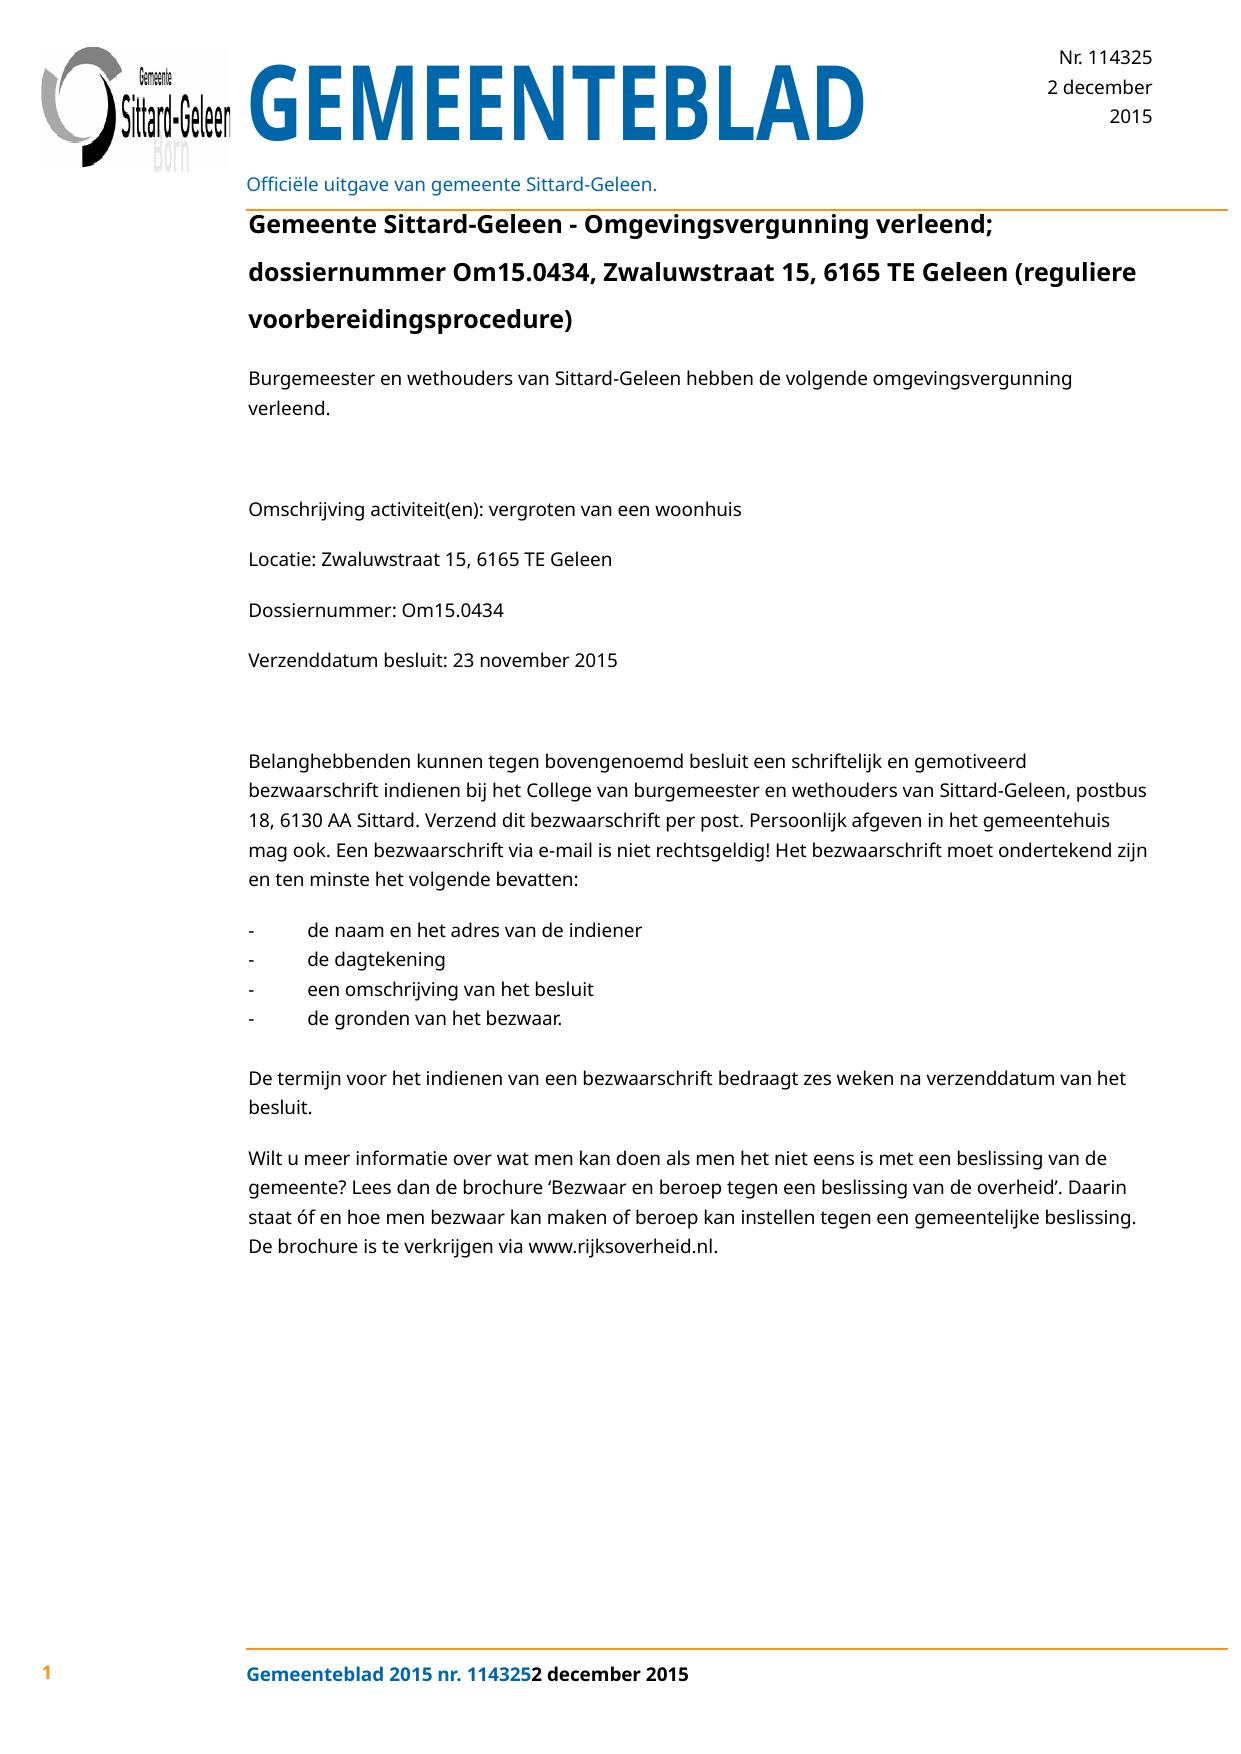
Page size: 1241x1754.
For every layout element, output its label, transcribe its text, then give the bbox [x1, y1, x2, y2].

list de gronden van het bezwaar. [248, 1006, 1152, 1031]
list de dagtekening [248, 946, 1152, 972]
text Belanghebbenden kunnen tegen bovengenoemd besluit een schriftelijk en gemotiveerd bezwaarschrift indienen bij het College van burgemeester en wethouders van Sittard-Geleen, postbus 18, 6130 AA Sittard. Verzend dit bezwaarschrift per post. Persoonlijk afgeven in het gemeentehuis mag ook. Een bezwaarschrift via e-mail is niet rechtsgeldig! Het bezwaarschrift moet ondertekend zijn en ten minste het volgende bevatten: [248, 748, 1152, 892]
list de naam en het adres van de indiener [248, 917, 1152, 942]
text Dossiernummer: Om15.0434 [248, 597, 1152, 622]
text De termijn voor het indienen van een bezwaarschrift bedraagt zes weken na verzenddatum van het besluit. [248, 1065, 1152, 1120]
text Burgemeester en wethouders van Sittard-Geleen hebben de volgende omgevingsvergunning verleend. [248, 366, 1152, 421]
text Omschrijving activiteit(en): vergroten van een woonhuis [248, 496, 1152, 522]
text Locatie: Zwaluwstraat 15, 6165 TE Geleen [248, 546, 1152, 572]
text Wilt u meer informatie over wat men kan doen als men het niet eens is met een beslissing van de gemeente? Lees dan de brochure ‘Bezwaar en beroep tegen een beslissing van de overheid’. Daarin staat óf en hoe men bezwaar kan maken of beroep kan instellen tegen een gemeentelijke beslissing. De brochure is te verkrijgen via www.rijksoverheid.nl. [248, 1145, 1152, 1259]
picture [41, 47, 231, 172]
text Gemeente Sittard-Geleen - Omgevingsvergunning verleend; dossiernummer Om15.0434, Zwaluwstraat 15, 6165 TE Geleen (reguliere voorbereidingsprocedure) [248, 211, 1152, 336]
text Verzenddatum besluit: 23 november 2015 [248, 647, 1152, 673]
list een omschrijving van het besluit [248, 976, 1152, 1002]
